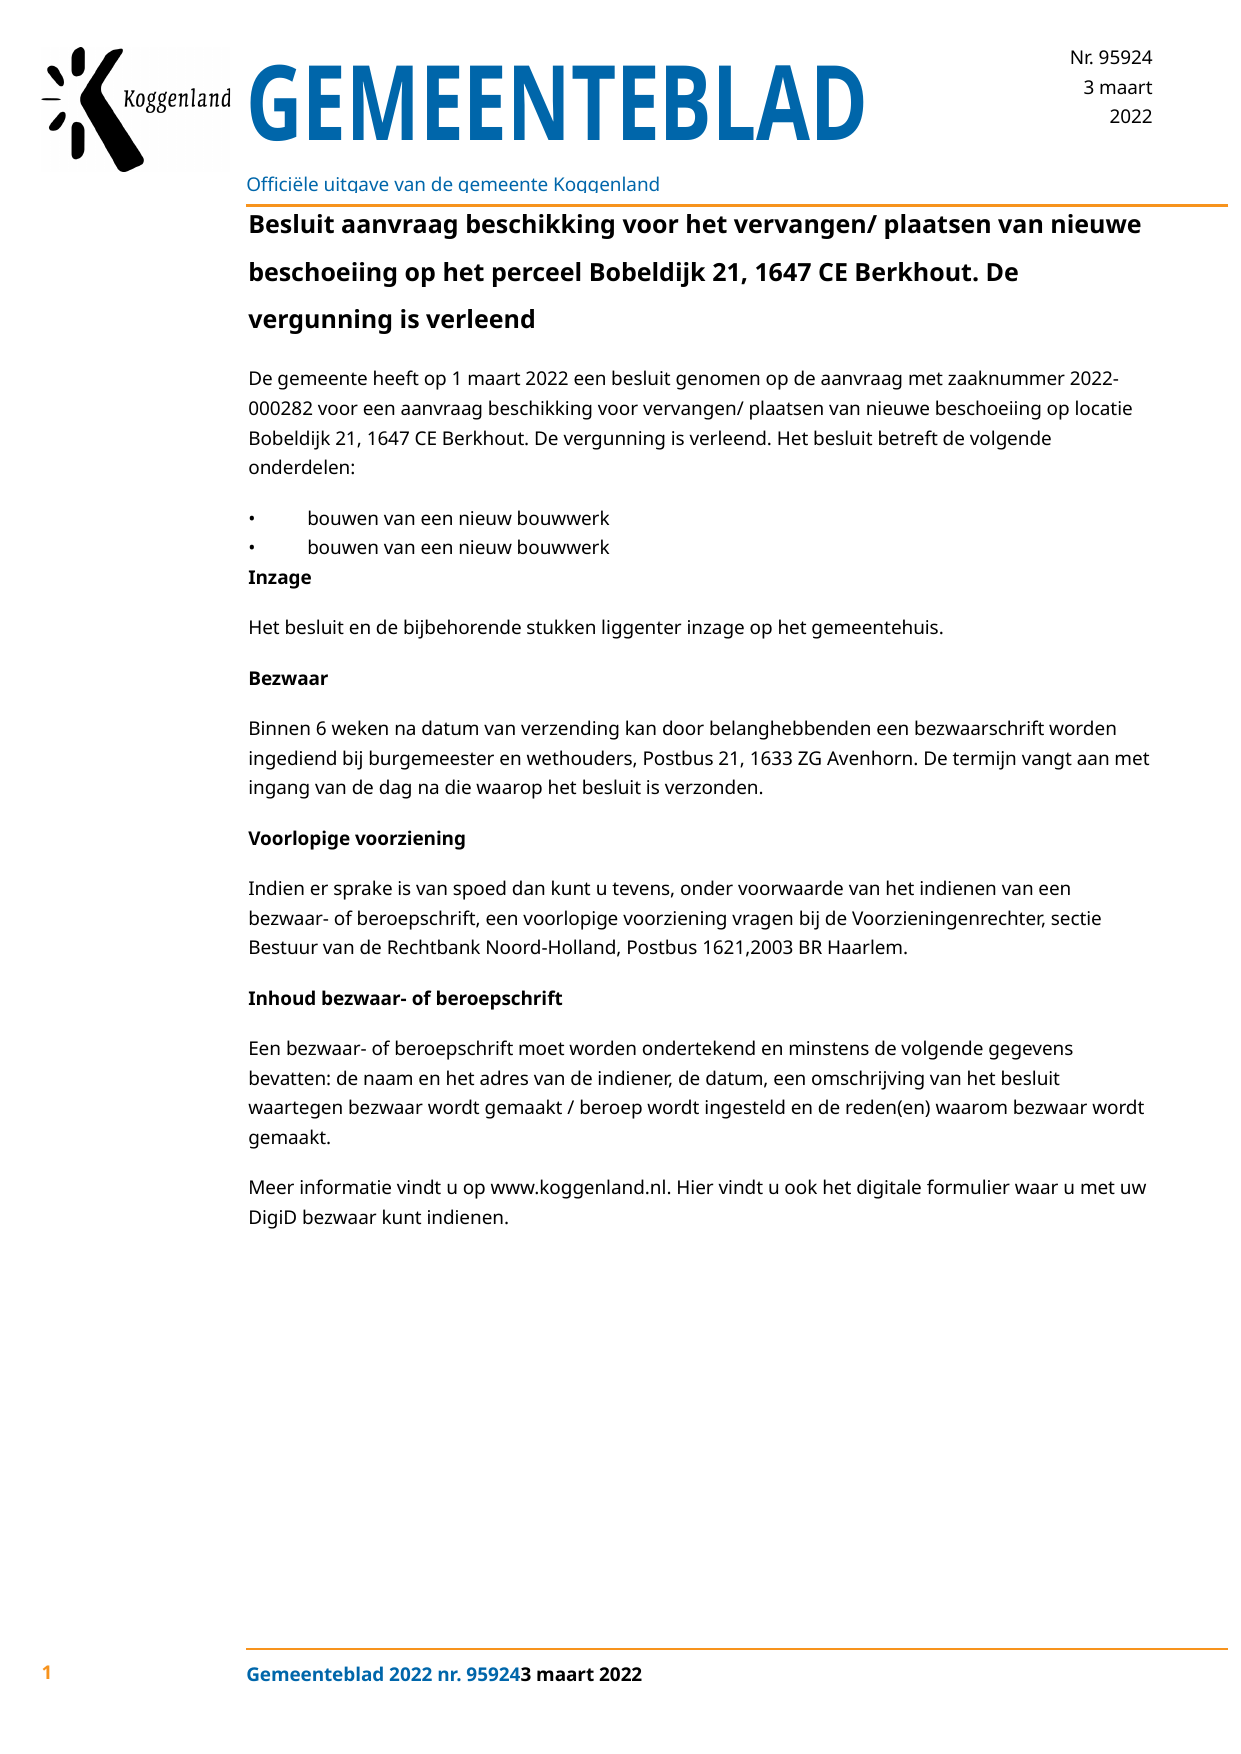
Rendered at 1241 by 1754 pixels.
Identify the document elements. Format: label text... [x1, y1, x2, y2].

text Binnen 6 weken na datum van verzending kan door belanghebbenden een bezwaarschrift worden ingediend bij burgemeester en wethouders, Postbus 21, 1633 ZG Avenhorn. De termijn vangt aan met ingang van de dag na die waarop het besluit is verzonden. [248, 715, 1152, 800]
text Inhoud bezwaar- of beroepschrift [248, 985, 1152, 1010]
text Het besluit en de bijbehorende stukken liggenter inzage op het gemeentehuis. [248, 614, 1152, 640]
picture [41, 47, 231, 172]
text Voorlopige voorziening [248, 825, 1152, 850]
text De gemeente heeft op 1 maart 2022 een besluit genomen op de aanvraag met zaaknummer 2022-000282 voor een aanvraag beschikking voor vervangen/ plaatsen van nieuwe beschoeiing op locatie Bobeldijk 21, 1647 CE Berkhout. De vergunning is verleend. Het besluit betreft de volgende onderdelen: [248, 366, 1152, 480]
text Meer informatie vindt u op www.koggenland.nl. Hier vindt u ook het digitale formulier waar u met uw DigiD bezwaar kunt indienen. [248, 1174, 1152, 1229]
text Bezwaar [248, 665, 1152, 690]
list bouwen van een nieuw bouwwerk [248, 505, 1152, 530]
text Een bezwaar- of beroepschrift moet worden ondertekend en minstens de volgende gegevens bevatten: de naam en het adres van de indiener, de datum, een omschrijving van het besluit waartegen bezwaar wordt gemaakt / beroep wordt ingesteld en de reden(en) waarom bezwaar wordt gemaakt. [248, 1035, 1152, 1149]
text Inzage [248, 564, 1152, 589]
text Indien er sprake is van spoed dan kunt u tevens, onder voorwaarde van het indienen van een bezwaar- of beroepschrift, een voorlopige voorziening vragen bij de Voorzieningenrechter, sectie Bestuur van de Rechtbank Noord-Holland, Postbus 1621,2003 BR Haarlem. [248, 875, 1152, 960]
text Besluit aanvraag beschikking voor het vervangen/ plaatsen van nieuwe beschoeiing op het perceel Bobeldijk 21, 1647 CE Berkhout. De vergunning is verleend [248, 207, 1152, 336]
list bouwen van een nieuw bouwwerk [248, 534, 1152, 560]
